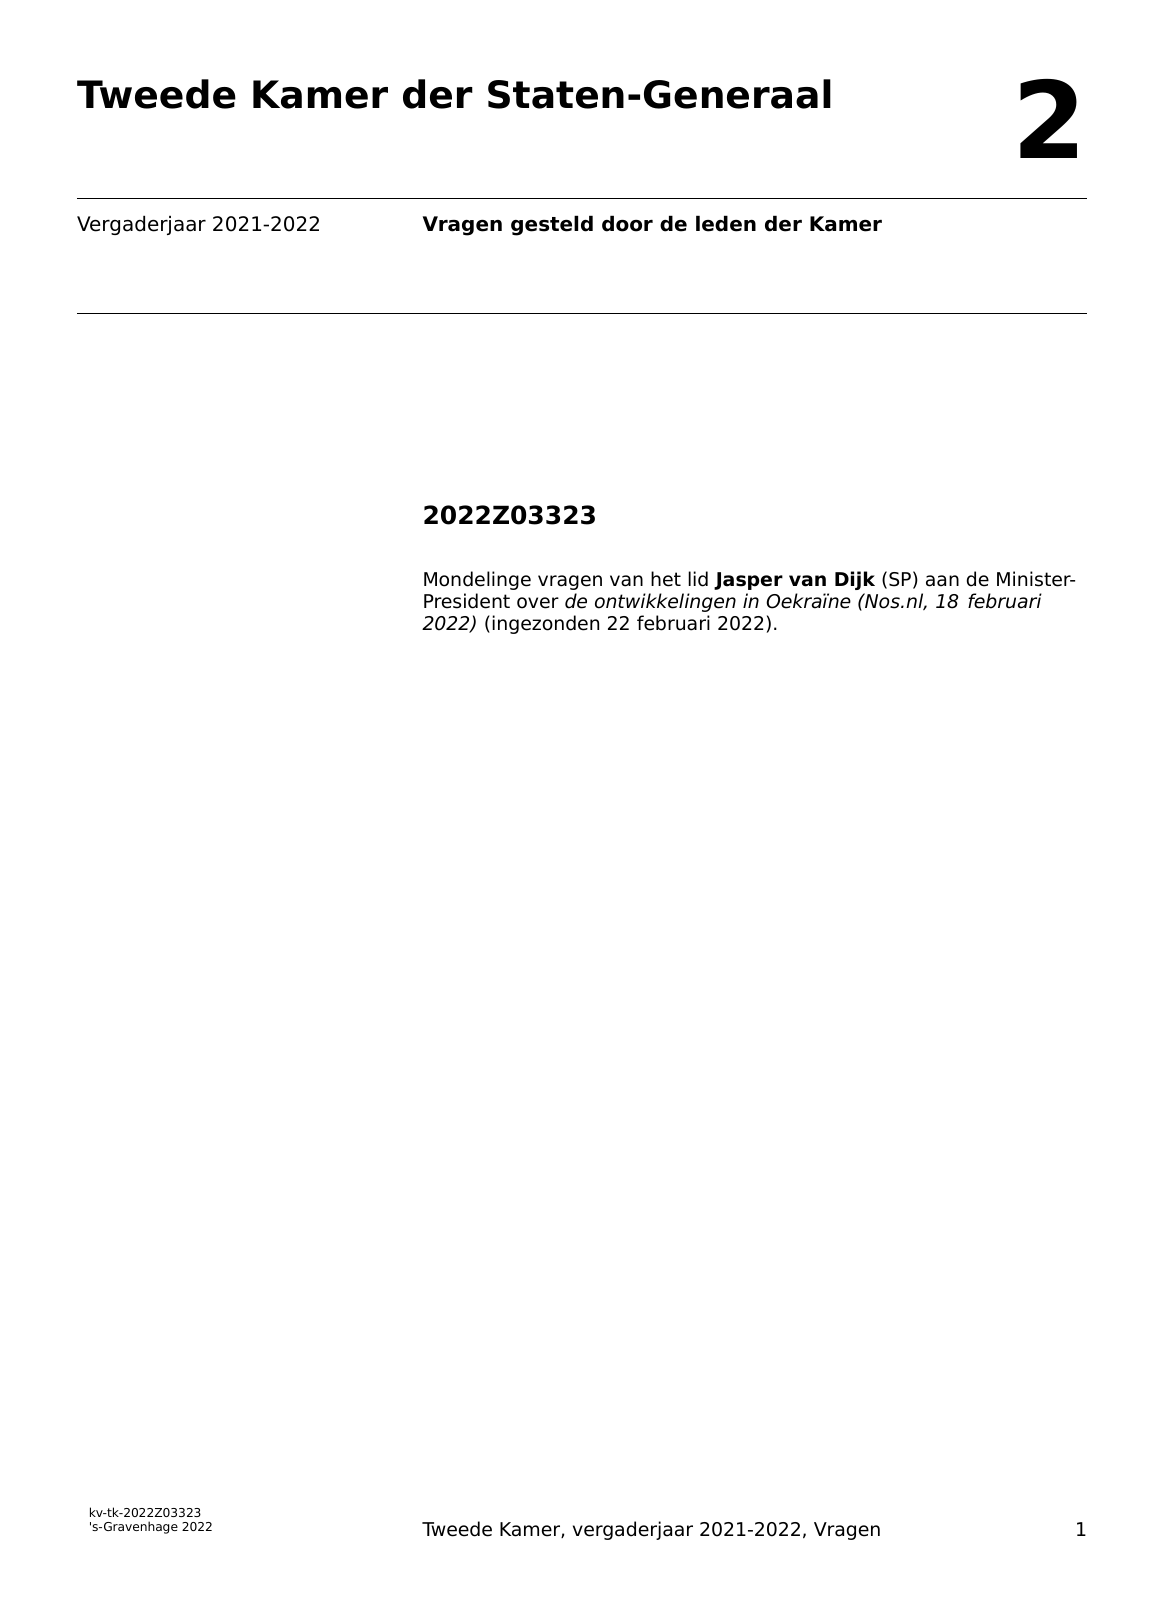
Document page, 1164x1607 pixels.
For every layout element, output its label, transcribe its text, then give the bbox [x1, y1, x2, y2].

text 2022Z03323 [422, 501, 1087, 531]
table_cell Vergaderjaar 2021-2022 [77, 199, 422, 313]
table_header 2 [886, 59, 1087, 198]
table_cell Vragen gesteld door de leden der Kamer [422, 199, 1087, 313]
table_header Tweede Kamer der Staten-Generaal [77, 59, 886, 198]
text Mondelinge vragen van het lid Jasper van Dijk (SP) aan de Minister-President over de ontwikkelingen in Oekraïne (Nos.nl, 18 februari 2022) (ingezonden 22 februari 2022). [422, 569, 1087, 635]
text 's-Gravenhage 2022 [88, 1520, 323, 1534]
text kv-tk-2022Z03323 [88, 1506, 323, 1520]
